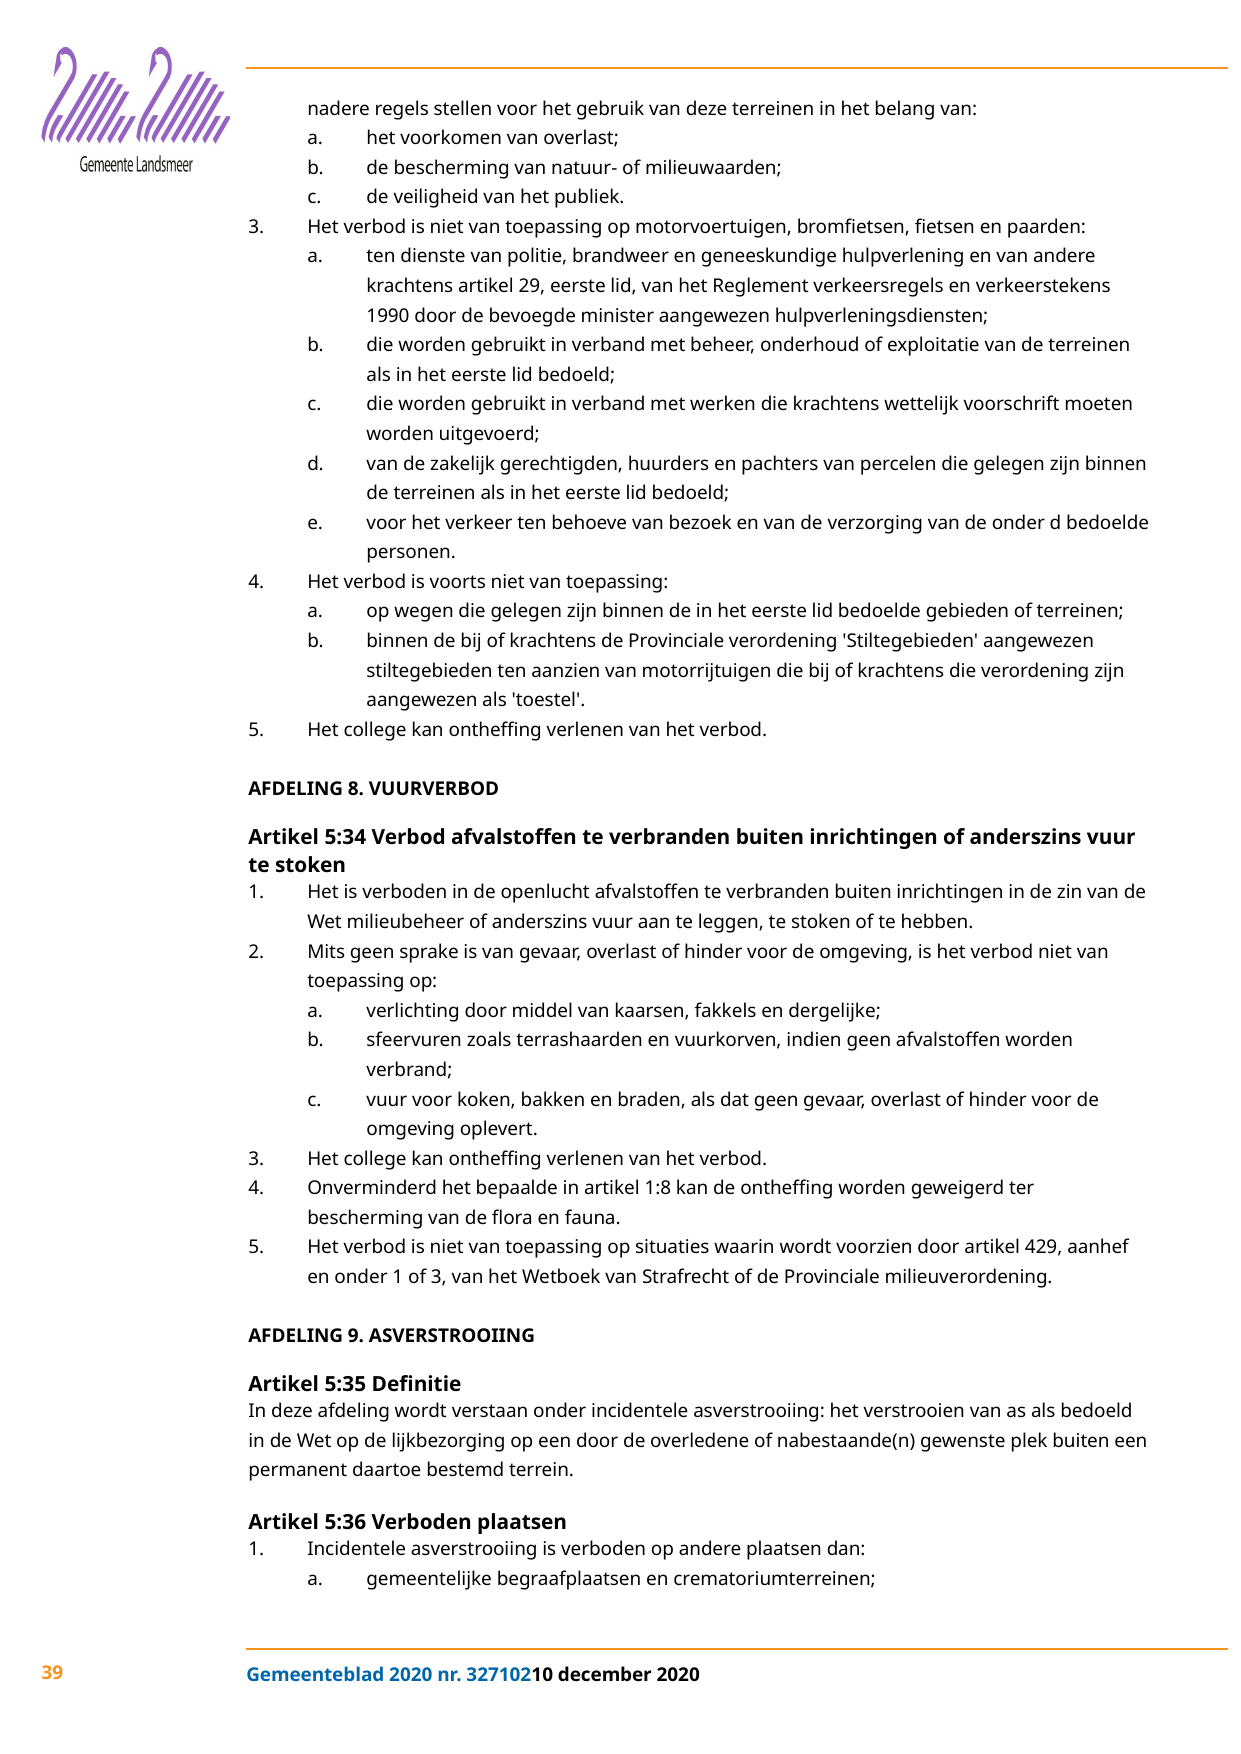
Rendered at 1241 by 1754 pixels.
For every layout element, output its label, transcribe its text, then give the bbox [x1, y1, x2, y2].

text Artikel 5:36 Verboden plaatsen [248, 1507, 1152, 1535]
text In deze afdeling wordt verstaan onder incidentele asverstrooiing: het verstrooien van as als bedoeld in de Wet op de lijkbezorging op een door de overledene of nabestaande(n) gewenste plek buiten een permanent daartoe bestemd terrein. [248, 1397, 1152, 1482]
list de bescherming van natuur- of milieuwaarden; [307, 154, 1152, 180]
list die worden gebruikt in verband met werken die krachtens wettelijk voorschrift moeten worden uitgevoerd; [307, 391, 1152, 446]
list Het verbod is voorts niet van toepassing: [248, 568, 1152, 594]
list verlichting door middel van kaarsen, fakkels en dergelijke; [307, 997, 1152, 1023]
list die worden gebruikt in verband met beheer, onderhoud of exploitatie van de terreinen als in het eerste lid bedoeld; [307, 331, 1152, 387]
list sfeervuren zoals terrashaarden en vuurkorven, indien geen afvalstoffen worden verbrand; [307, 1027, 1152, 1082]
list het voorkomen van overlast; [307, 124, 1152, 150]
list Het is verboden in de openlucht afvalstoffen te verbranden buiten inrichtingen in de zin van de Wet milieubeheer of anderszins vuur aan te leggen, te stoken of te hebben. [248, 879, 1152, 934]
list ten dienste van politie, brandweer en geneeskundige hulpverlening en van andere krachtens artikel 29, eerste lid, van het Reglement verkeersregels en verkeerstekens 1990 door de bevoegde minister aangewezen hulpverleningsdiensten; [307, 243, 1152, 328]
text Artikel 5:34 Verbod afvalstoffen te verbranden buiten inrichtingen of anderszins vuur te stoken [248, 822, 1152, 879]
list vuur voor koken, bakken en braden, als dat geen gevaar, overlast of hinder voor de omgeving oplevert. [307, 1086, 1152, 1141]
list op wegen die gelegen zijn binnen de in het eerste lid bedoelde gebieden of terreinen; [307, 598, 1152, 623]
list binnen de bij of krachtens de Provinciale verordening 'Stiltegebieden' aangewezen stiltegebieden ten aanzien van motorrijtuigen die bij of krachtens die verordening zijn aangewezen als 'toestel'. [307, 627, 1152, 712]
text AFDELING 8. VUURVERBOD [248, 775, 1152, 801]
list de veiligheid van het publiek. [307, 183, 1152, 209]
list Het college kan ontheffing verlenen van het verbod. [248, 716, 1152, 742]
list Het verbod is niet van toepassing op situaties waarin wordt voorzien door artikel 429, aanhef en onder 1 of 3, van het Wetboek van Strafrecht of de Provinciale milieuverordening. [248, 1234, 1152, 1289]
list Mits geen sprake is van gevaar, overlast of hinder voor de omgeving, is het verbod niet van toepassing op: [248, 938, 1152, 993]
list Het verbod is niet van toepassing op motorvoertuigen, bromfietsen, fietsen en paarden: [248, 213, 1152, 239]
text Artikel 5:35 Definitie [248, 1369, 1152, 1397]
text AFDELING 9. ASVERSTROOIING [248, 1322, 1152, 1348]
picture [41, 47, 231, 172]
list nadere regels stellen voor het gebruik van deze terreinen in het belang van: [248, 95, 1152, 121]
list Incidentele asverstrooiing is verboden op andere plaatsen dan: [248, 1535, 1152, 1561]
list gemeentelijke begraafplaatsen en crematoriumterreinen; [307, 1565, 1152, 1591]
list voor het verkeer ten behoeve van bezoek en van de verzorging van de onder d bedoelde personen. [307, 509, 1152, 564]
list Het college kan ontheffing verlenen van het verbod. [248, 1145, 1152, 1171]
list van de zakelijk gerechtigden, huurders en pachters van percelen die gelegen zijn binnen de terreinen als in het eerste lid bedoeld; [307, 450, 1152, 505]
list Onverminderd het bepaalde in artikel 1:8 kan de ontheffing worden geweigerd ter bescherming van de flora en fauna. [248, 1174, 1152, 1230]
